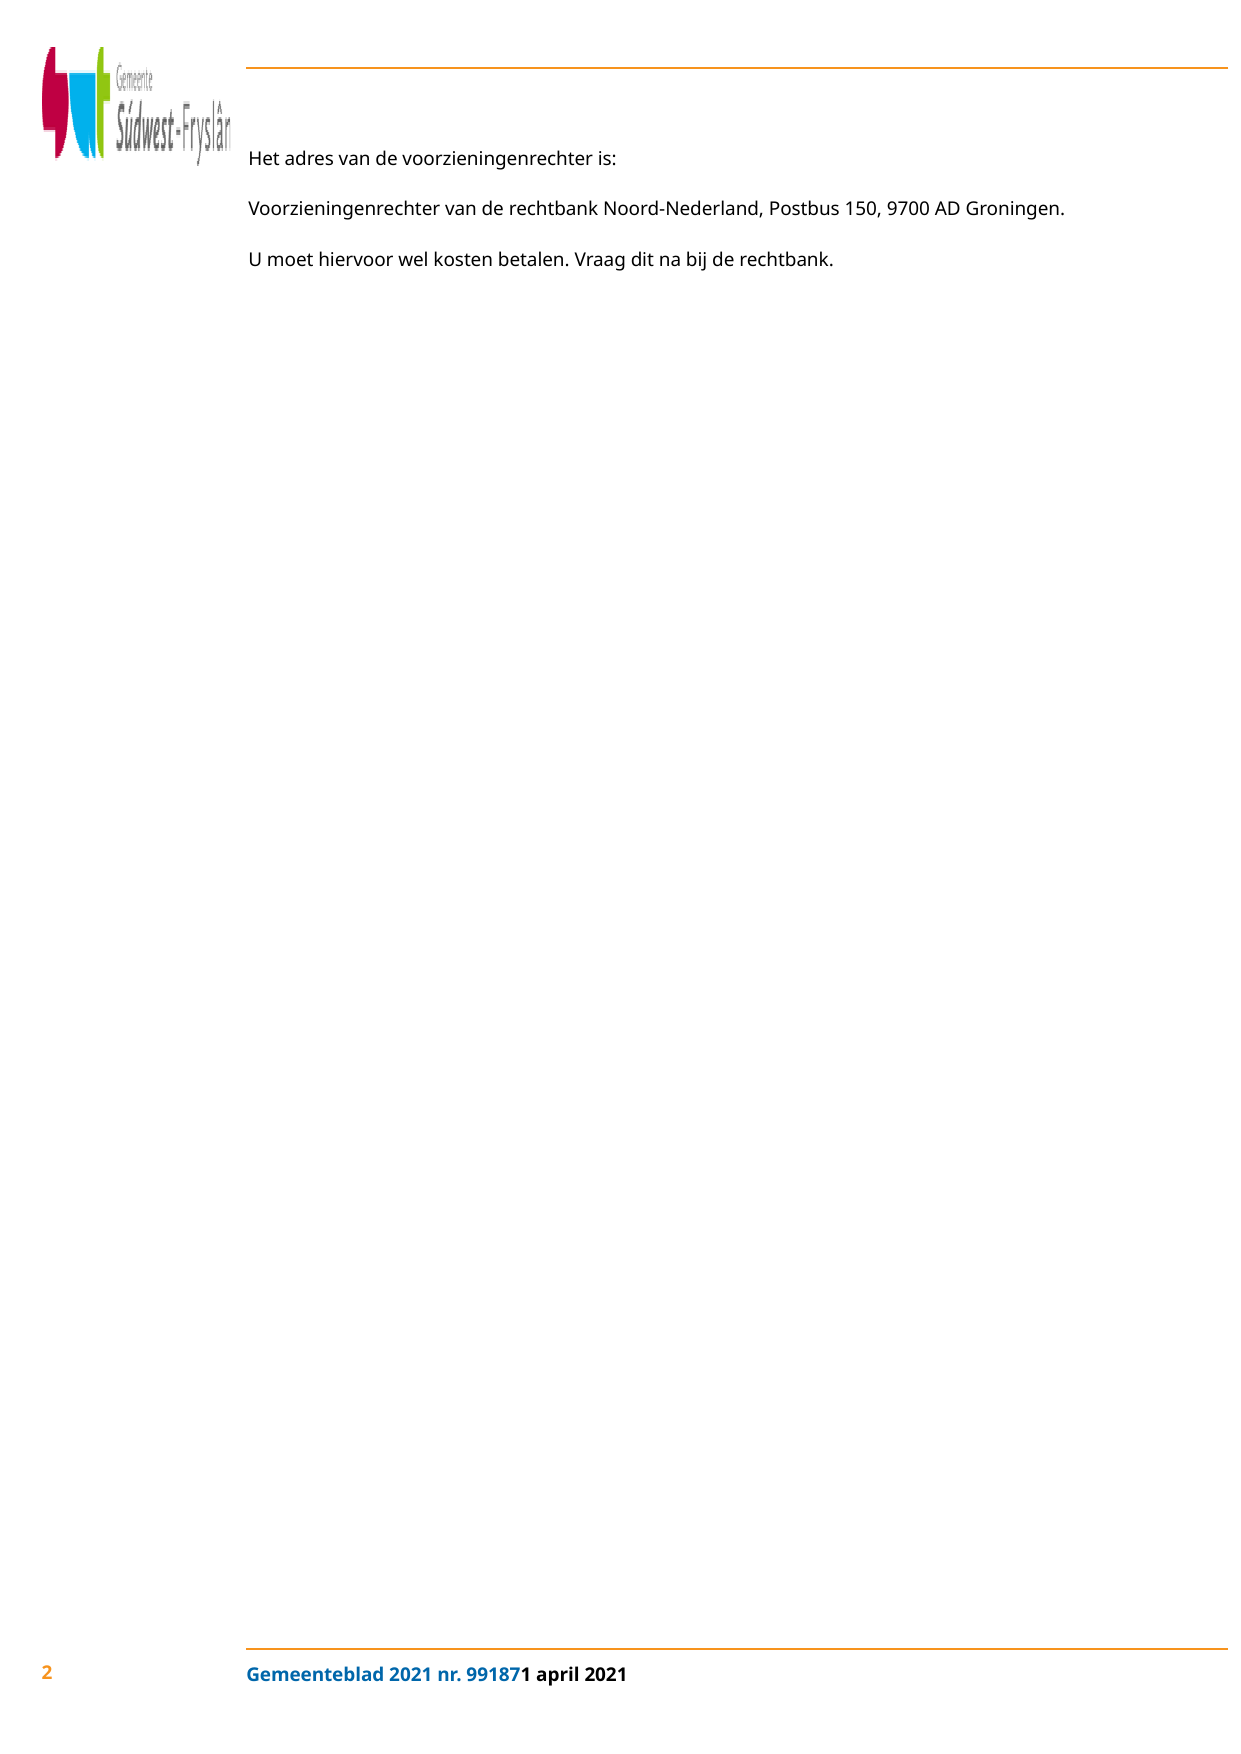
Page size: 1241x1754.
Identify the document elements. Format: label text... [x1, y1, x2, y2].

text Het adres van de voorzieningenrechter is: [248, 145, 1152, 171]
text Voorzieningenrechter van de rechtbank Noord-Nederland, Postbus 150, 9700 AD Groningen. [248, 196, 1152, 221]
picture [41, 47, 231, 172]
text U moet hiervoor wel kosten betalen. Vraag dit na bij de rechtbank. [248, 246, 1152, 272]
